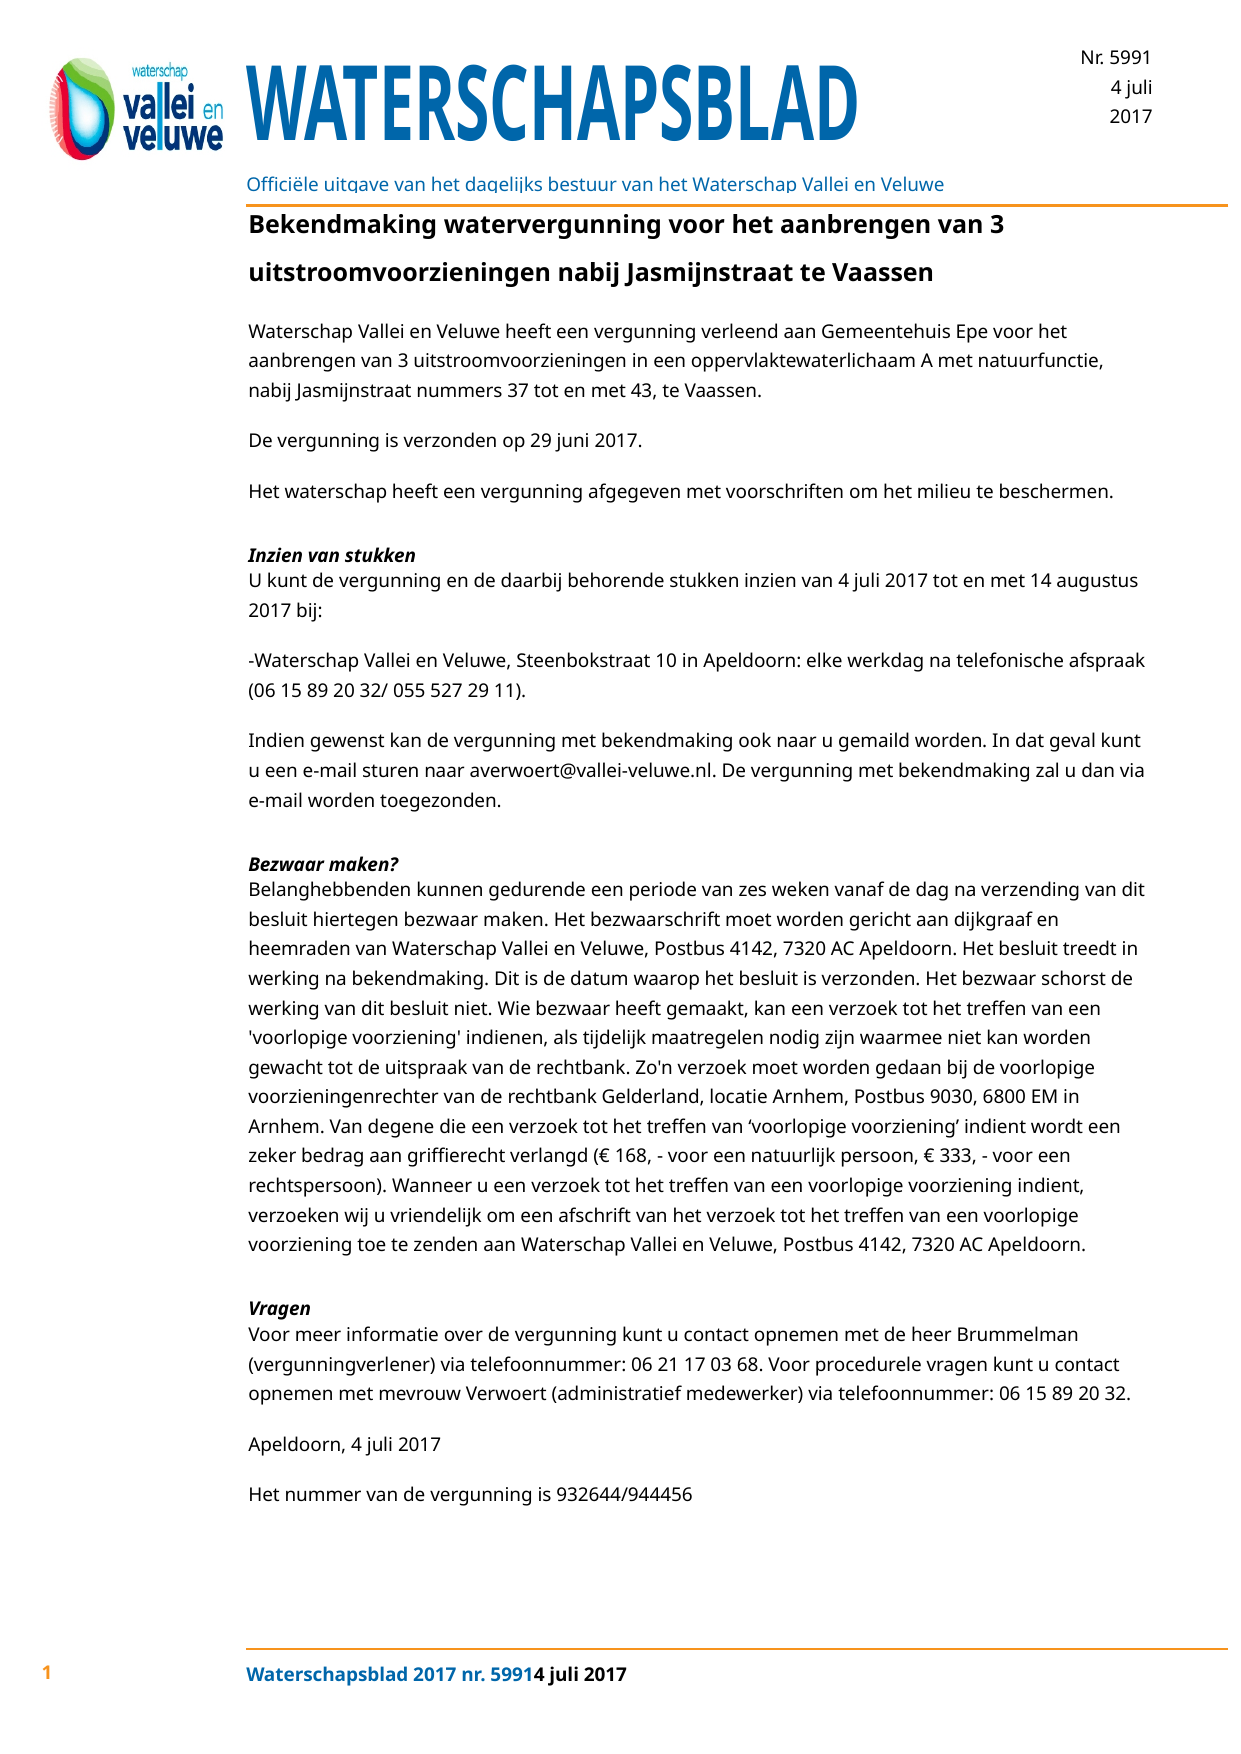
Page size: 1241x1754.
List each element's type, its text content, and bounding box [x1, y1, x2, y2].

text Bekendmaking watervergunning voor het aanbrengen van 3 uitstroomvoorzieningen nabij Jasmijnstraat te Vaassen [248, 207, 1152, 288]
text -Waterschap Vallei en Veluwe, Steenbokstraat 10 in Apeldoorn: elke werkdag na telefonische afspraak (06 15 89 20 32/ 055 527 29 11). [248, 648, 1152, 703]
text De vergunning is verzonden op 29 juni 2017. [248, 427, 1152, 453]
text U kunt de vergunning en de daarbij behorende stukken inzien van 4 juli 2017 tot en met 14 augustus 2017 bij: [248, 568, 1152, 623]
picture [41, 47, 231, 172]
text Vragen [248, 1295, 1152, 1321]
text Apeldoorn, 4 juli 2017 [248, 1431, 1152, 1456]
text Het nummer van de vergunning is 932644/944456 [248, 1481, 1152, 1507]
text Het waterschap heeft een vergunning afgegeven met voorschriften om het milieu te beschermen. [248, 478, 1152, 504]
text Bezwaar maken? [248, 851, 1152, 876]
text Voor meer informatie over de vergunning kunt u contact opnemen met de heer Brummelman (vergunningverlener) via telefoonnummer: 06 21 17 03 68. Voor procedurele vragen kunt u contact opnemen met mevrouw Verwoert (administratief medewerker) via telefoonnummer: 06 15 89 20 32. [248, 1321, 1152, 1406]
text Belanghebbenden kunnen gedurende een periode van zes weken vanaf de dag na verzending van dit besluit hiertegen bezwaar maken. Het bezwaarschrift moet worden gericht aan dijkgraaf en heemraden van Waterschap Vallei en Veluwe, Postbus 4142, 7320 AC Apeldoorn. Het besluit treedt in werking na bekendmaking. Dit is de datum waarop het besluit is verzonden. Het bezwaar schorst de werking van dit besluit niet. Wie bezwaar heeft gemaakt, kan een verzoek tot het treffen van een 'voorlopige voorziening' indienen, als tijdelijk maatregelen nodig zijn waarmee niet kan worden gewacht tot de uitspraak van de rechtbank. Zo'n verzoek moet worden gedaan bij de voorlopige voorzieningenrechter van de rechtbank Gelderland, locatie Arnhem, Postbus 9030, 6800 EM in Arnhem. Van degene die een verzoek tot het treffen van ‘voorlopige voorziening’ indient wordt een zeker bedrag aan griffierecht verlangd (€ 168, - voor een natuurlijk persoon, € 333, - voor een rechtspersoon). Wanneer u een verzoek tot het treffen van een voorlopige voorziening indient, verzoeken wij u vriendelijk om een afschrift van het verzoek tot het treffen van een voorlopige voorziening toe te zenden aan Waterschap Vallei en Veluwe, Postbus 4142, 7320 AC Apeldoorn. [248, 876, 1152, 1257]
text Indien gewenst kan de vergunning met bekendmaking ook naar u gemaild worden. In dat geval kunt u een e-mail sturen naar averwoert@vallei-veluwe.nl. De vergunning met bekendmaking zal u dan via e-mail worden toegezonden. [248, 728, 1152, 812]
text Inzien van stukken [248, 542, 1152, 568]
text Waterschap Vallei en Veluwe heeft een vergunning verleend aan Gemeentehuis Epe voor het aanbrengen van 3 uitstroomvoorzieningen in een oppervlaktewaterlichaam A met natuurfunctie, nabij Jasmijnstraat nummers 37 tot en met 43, te Vaassen. [248, 318, 1152, 403]
